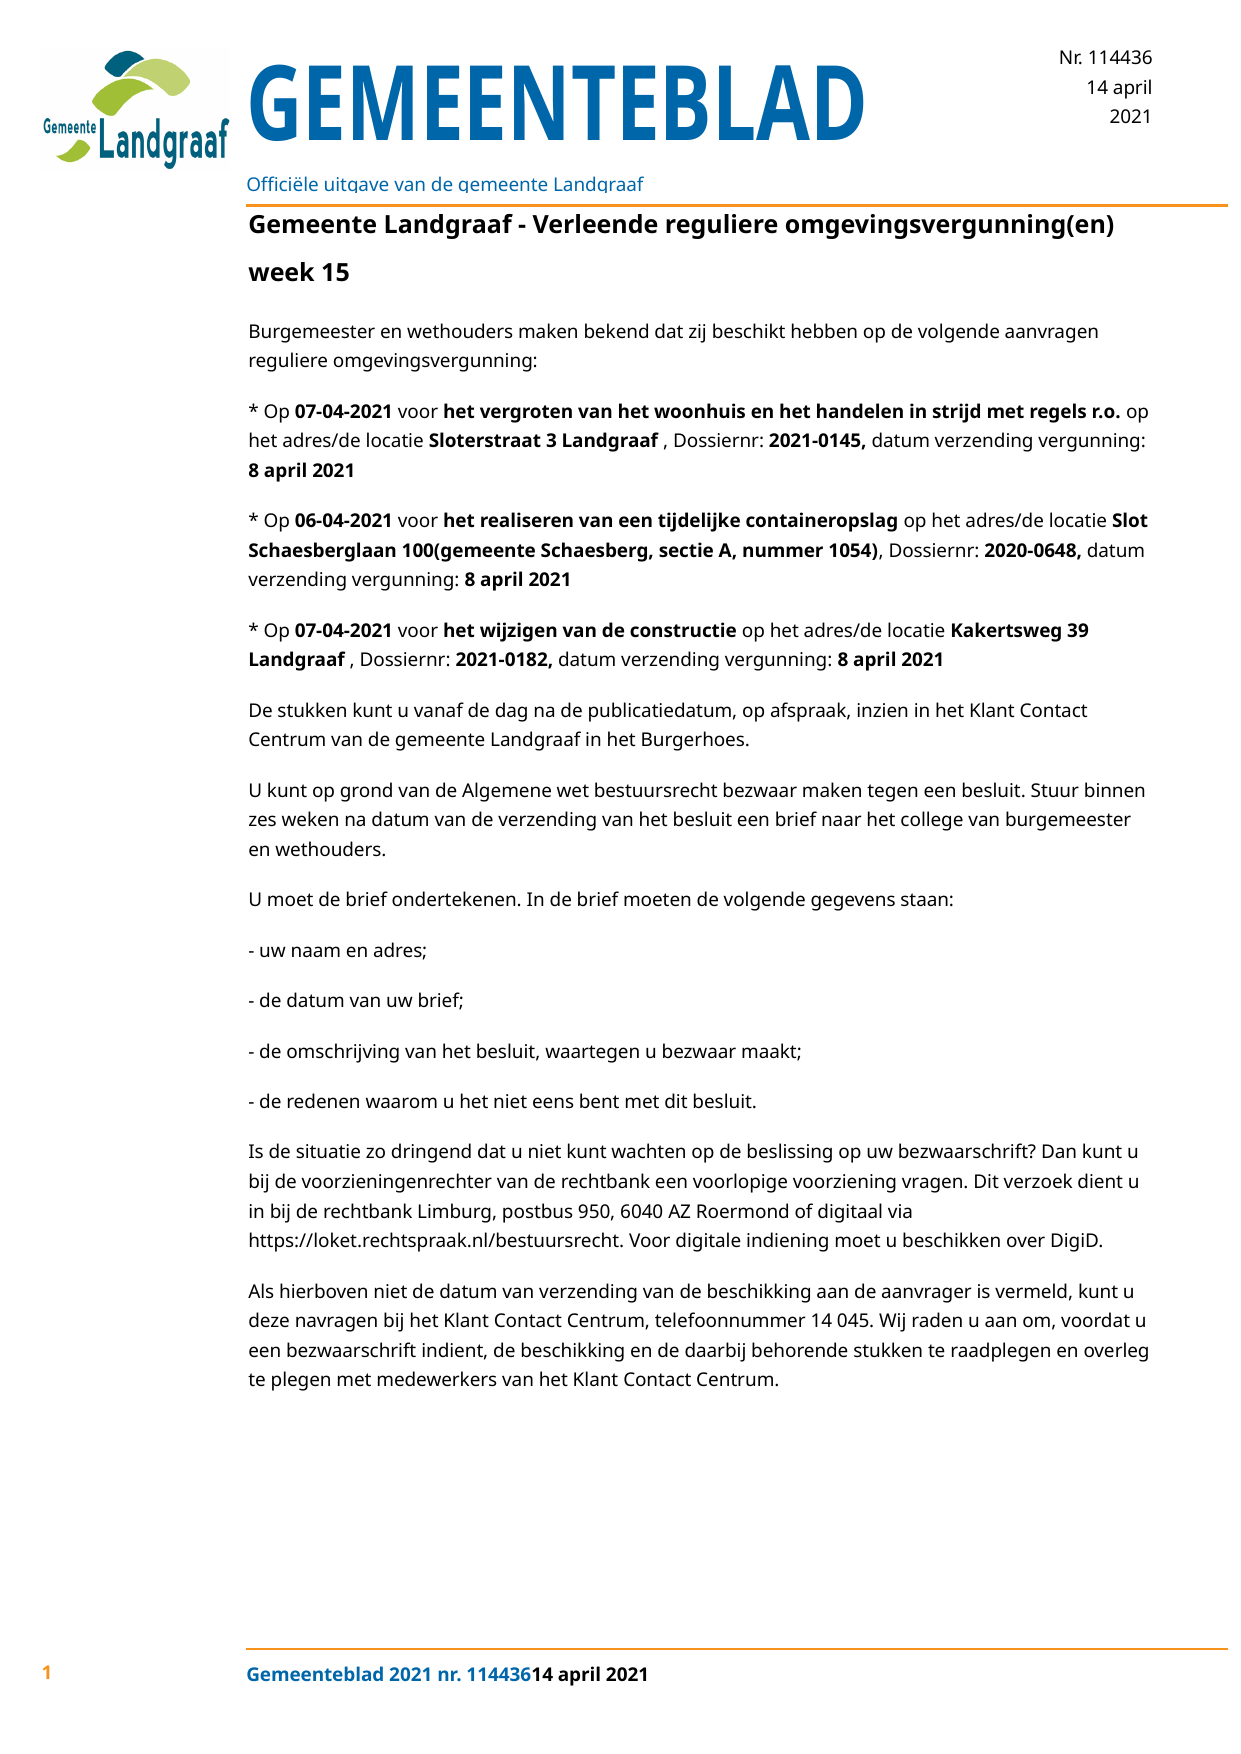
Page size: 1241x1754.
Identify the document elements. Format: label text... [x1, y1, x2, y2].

text - uw naam en adres; [248, 937, 1152, 963]
text * Op 07-04-2021 voor het wijzigen van de constructie op het adres/de locatie Kakertsweg 39 Landgraaf , Dossiernr: 2021-0182, datum verzending vergunning: 8 april 2021 [248, 617, 1152, 672]
text De stukken kunt u vanaf de dag na de publicatiedatum, op afspraak, inzien in het Klant Contact Centrum van de gemeente Landgraaf in het Burgerhoes. [248, 697, 1152, 752]
text Als hierboven niet de datum van verzending van de beschikking aan de aanvrager is vermeld, kunt u deze navragen bij het Klant Contact Centrum, telefoonnummer 14 045. Wij raden u aan om, voordat u een bezwaarschrift indient, de beschikking en de daarbij behorende stukken te raadplegen en overleg te plegen met medewerkers van het Klant Contact Centrum. [248, 1278, 1152, 1392]
text * Op 06-04-2021 voor het realiseren van een tijdelijke containeropslag op het adres/de locatie Slot Schaesberglaan 100(gemeente Schaesberg, sectie A, nummer 1054), Dossiernr: 2020-0648, datum verzending vergunning: 8 april 2021 [248, 507, 1152, 592]
text * Op 07-04-2021 voor het vergroten van het woonhuis en het handelen in strijd met regels r.o. op het adres/de locatie Sloterstraat 3 Landgraaf , Dossiernr: 2021-0145, datum verzending vergunning: 8 april 2021 [248, 398, 1152, 483]
text U kunt op grond van de Algemene wet bestuursrecht bezwaar maken tegen een besluit. Stuur binnen zes weken na datum van de verzending van het besluit een brief naar het college van burgemeester en wethouders. [248, 777, 1152, 862]
picture [41, 47, 231, 172]
text - de datum van uw brief; [248, 987, 1152, 1013]
text U moet de brief ondertekenen. In de brief moeten de volgende gegevens staan: [248, 887, 1152, 912]
text Is de situatie zo dringend dat u niet kunt wachten op de beslissing op uw bezwaarschrift? Dan kunt u bij de voorzieningenrechter van de rechtbank een voorlopige voorziening vragen. Dit verzoek dient u in bij de rechtbank Limburg, postbus 950, 6040 AZ Roermond of digitaal via https://loket.rechtspraak.nl/bestuursrecht. Voor digitale indiening moet u beschikken over DigiD. [248, 1139, 1152, 1253]
text Burgemeester en wethouders maken bekend dat zij beschikt hebben op de volgende aanvragen reguliere omgevingsvergunning: [248, 318, 1152, 373]
text Gemeente Landgraaf - Verleende reguliere omgevingsvergunning(en) week 15 [248, 207, 1152, 288]
text - de redenen waarom u het niet eens bent met dit besluit. [248, 1088, 1152, 1114]
text - de omschrijving van het besluit, waartegen u bezwaar maakt; [248, 1038, 1152, 1064]
